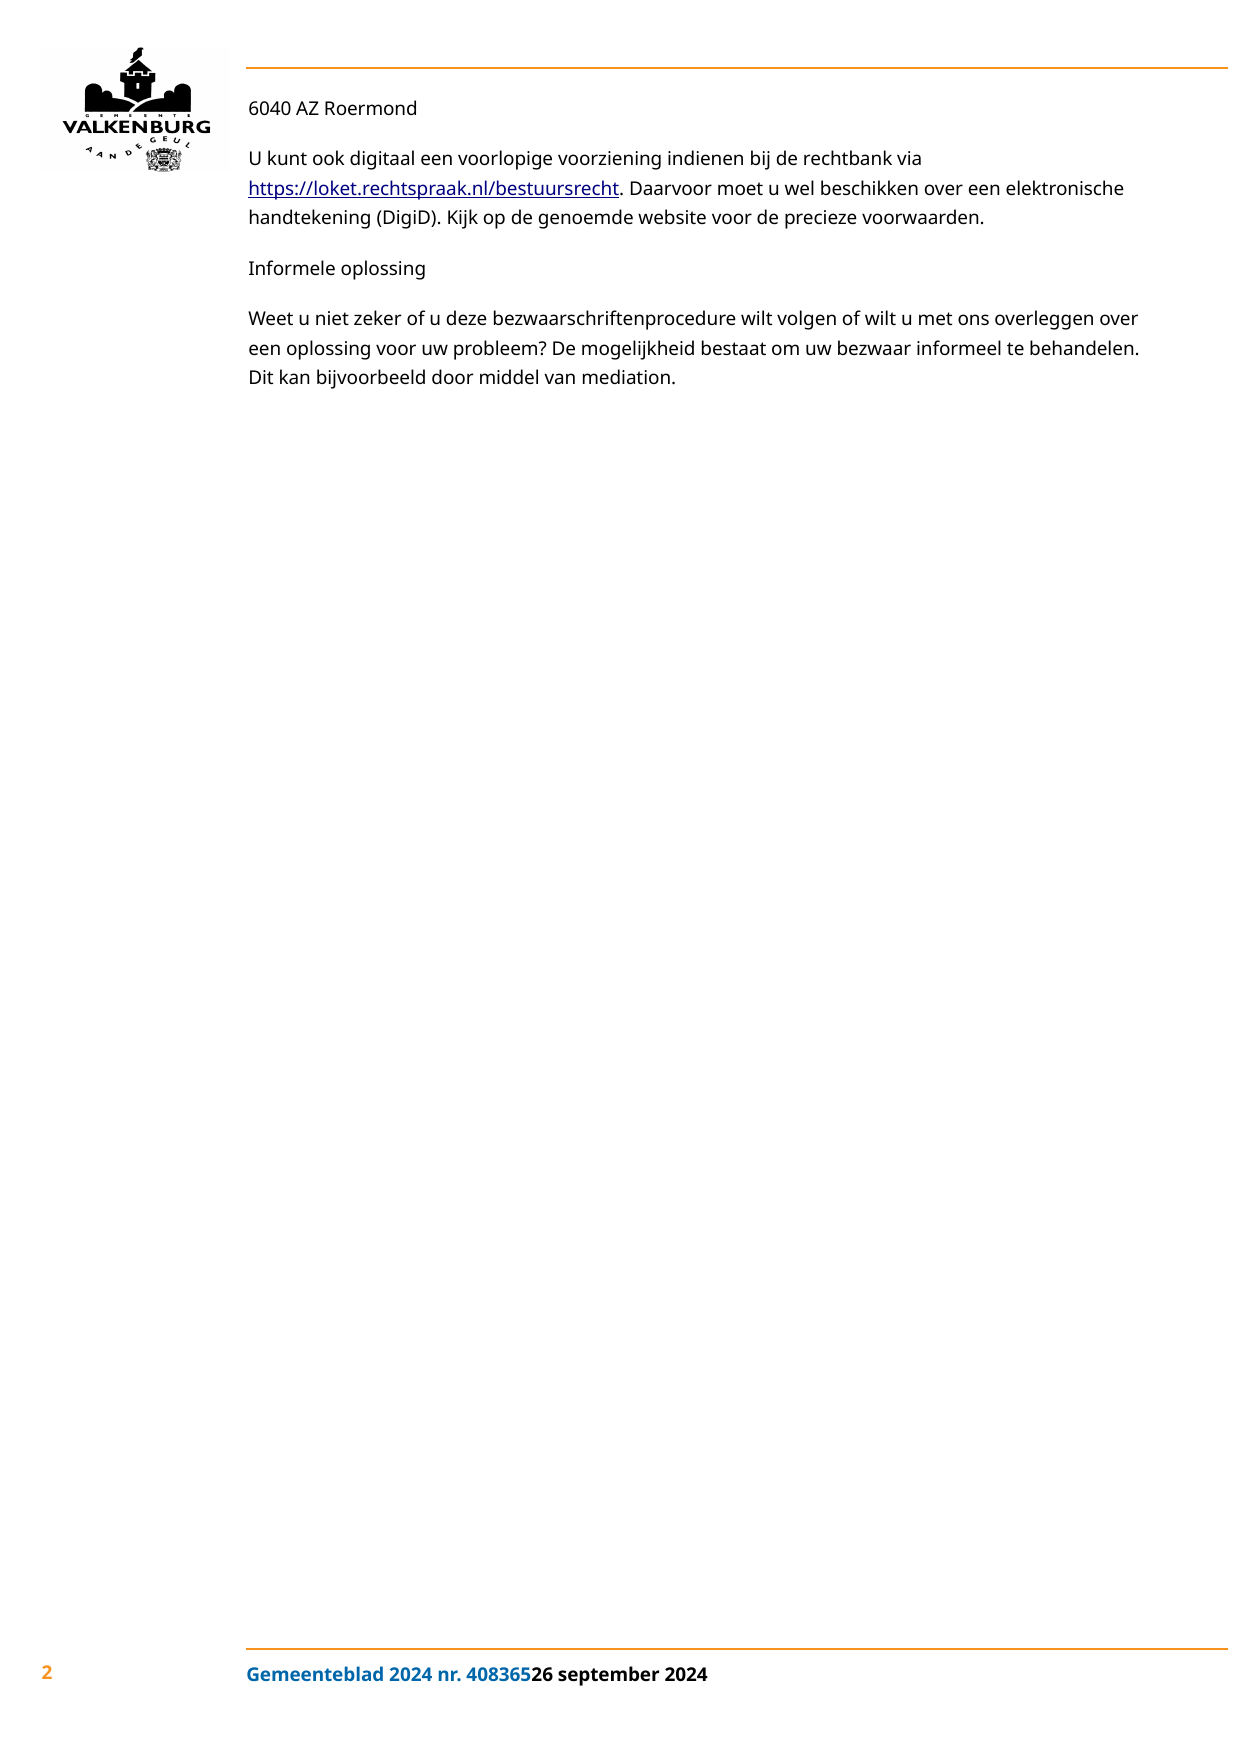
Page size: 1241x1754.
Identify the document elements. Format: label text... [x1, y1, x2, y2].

picture [41, 47, 231, 172]
text Informele oplossing [248, 255, 1152, 281]
text 6040 AZ Roermond [248, 95, 1152, 121]
text Weet u niet zeker of u deze bezwaarschriftenprocedure wilt volgen of wilt u met ons overleggen over een oplossing voor uw probleem? De mogelijkheid bestaat om uw bezwaar informeel te behandelen. Dit kan bijvoorbeeld door middel van mediation. [248, 305, 1152, 390]
text U kunt ook digitaal een voorlopige voorziening indienen bij de rechtbank via https://loket.rechtspraak.nl/bestuursrecht. Daarvoor moet u wel beschikken over een elektronische handtekening (DigiD). Kijk op de genoemde website voor de precieze voorwaarden. [248, 145, 1152, 230]
